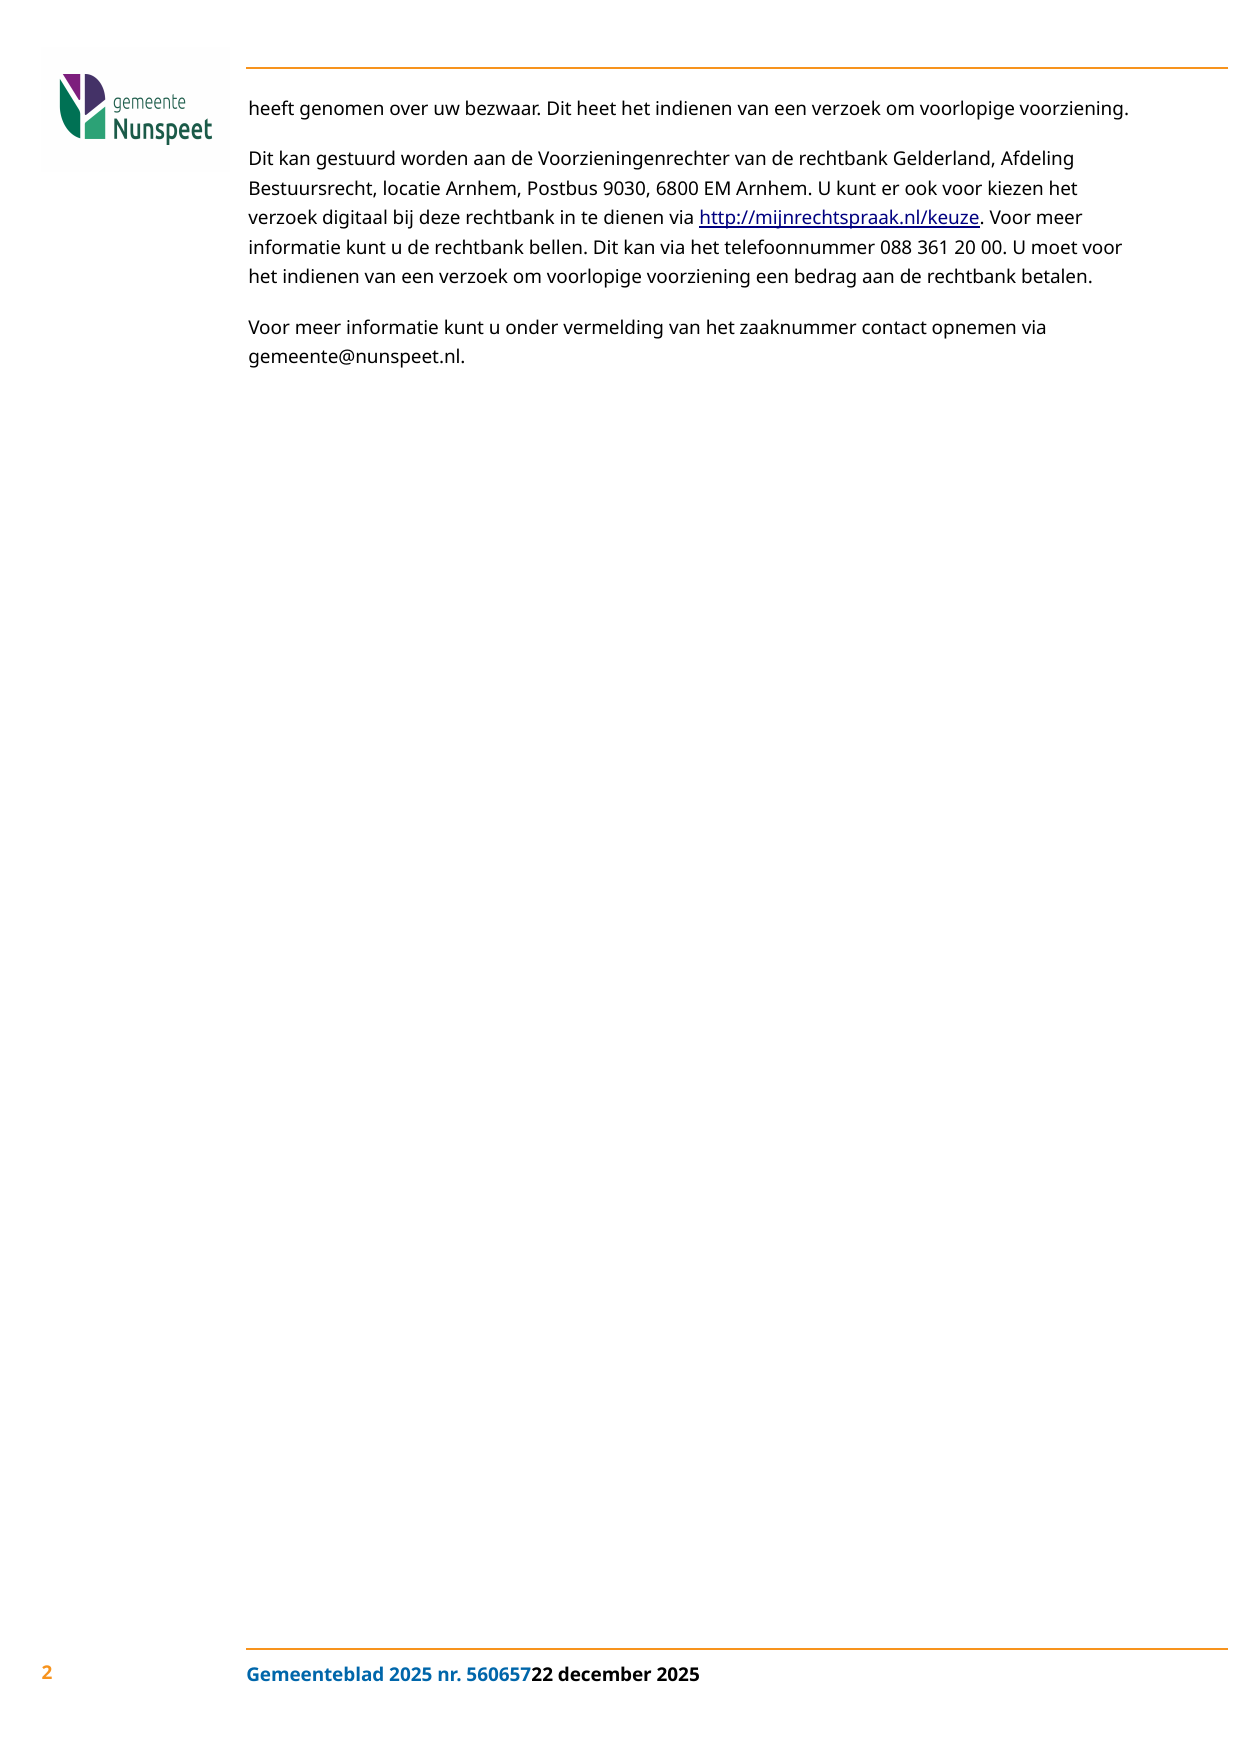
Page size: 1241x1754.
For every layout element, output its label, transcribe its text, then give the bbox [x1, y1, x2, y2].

picture [41, 47, 231, 172]
text Voor meer informatie kunt u onder vermelding van het zaaknummer contact opnemen via gemeente@nunspeet.nl. [248, 314, 1152, 369]
text Dit kan gestuurd worden aan de Voorzieningenrechter van de rechtbank Gelderland, Afdeling Bestuursrecht, locatie Arnhem, Postbus 9030, 6800 EM Arnhem. U kunt er ook voor kiezen het verzoek digitaal bij deze rechtbank in te dienen via http://mijnrechtspraak.nl/keuze. Voor meer informatie kunt u de rechtbank bellen. Dit kan via het telefoonnummer 088 361 20 00. U moet voor het indienen van een verzoek om voorlopige voorziening een bedrag aan de rechtbank betalen. [248, 145, 1152, 289]
text heeft genomen over uw bezwaar. Dit heet het indienen van een verzoek om voorlopige voorziening. [248, 95, 1152, 121]
